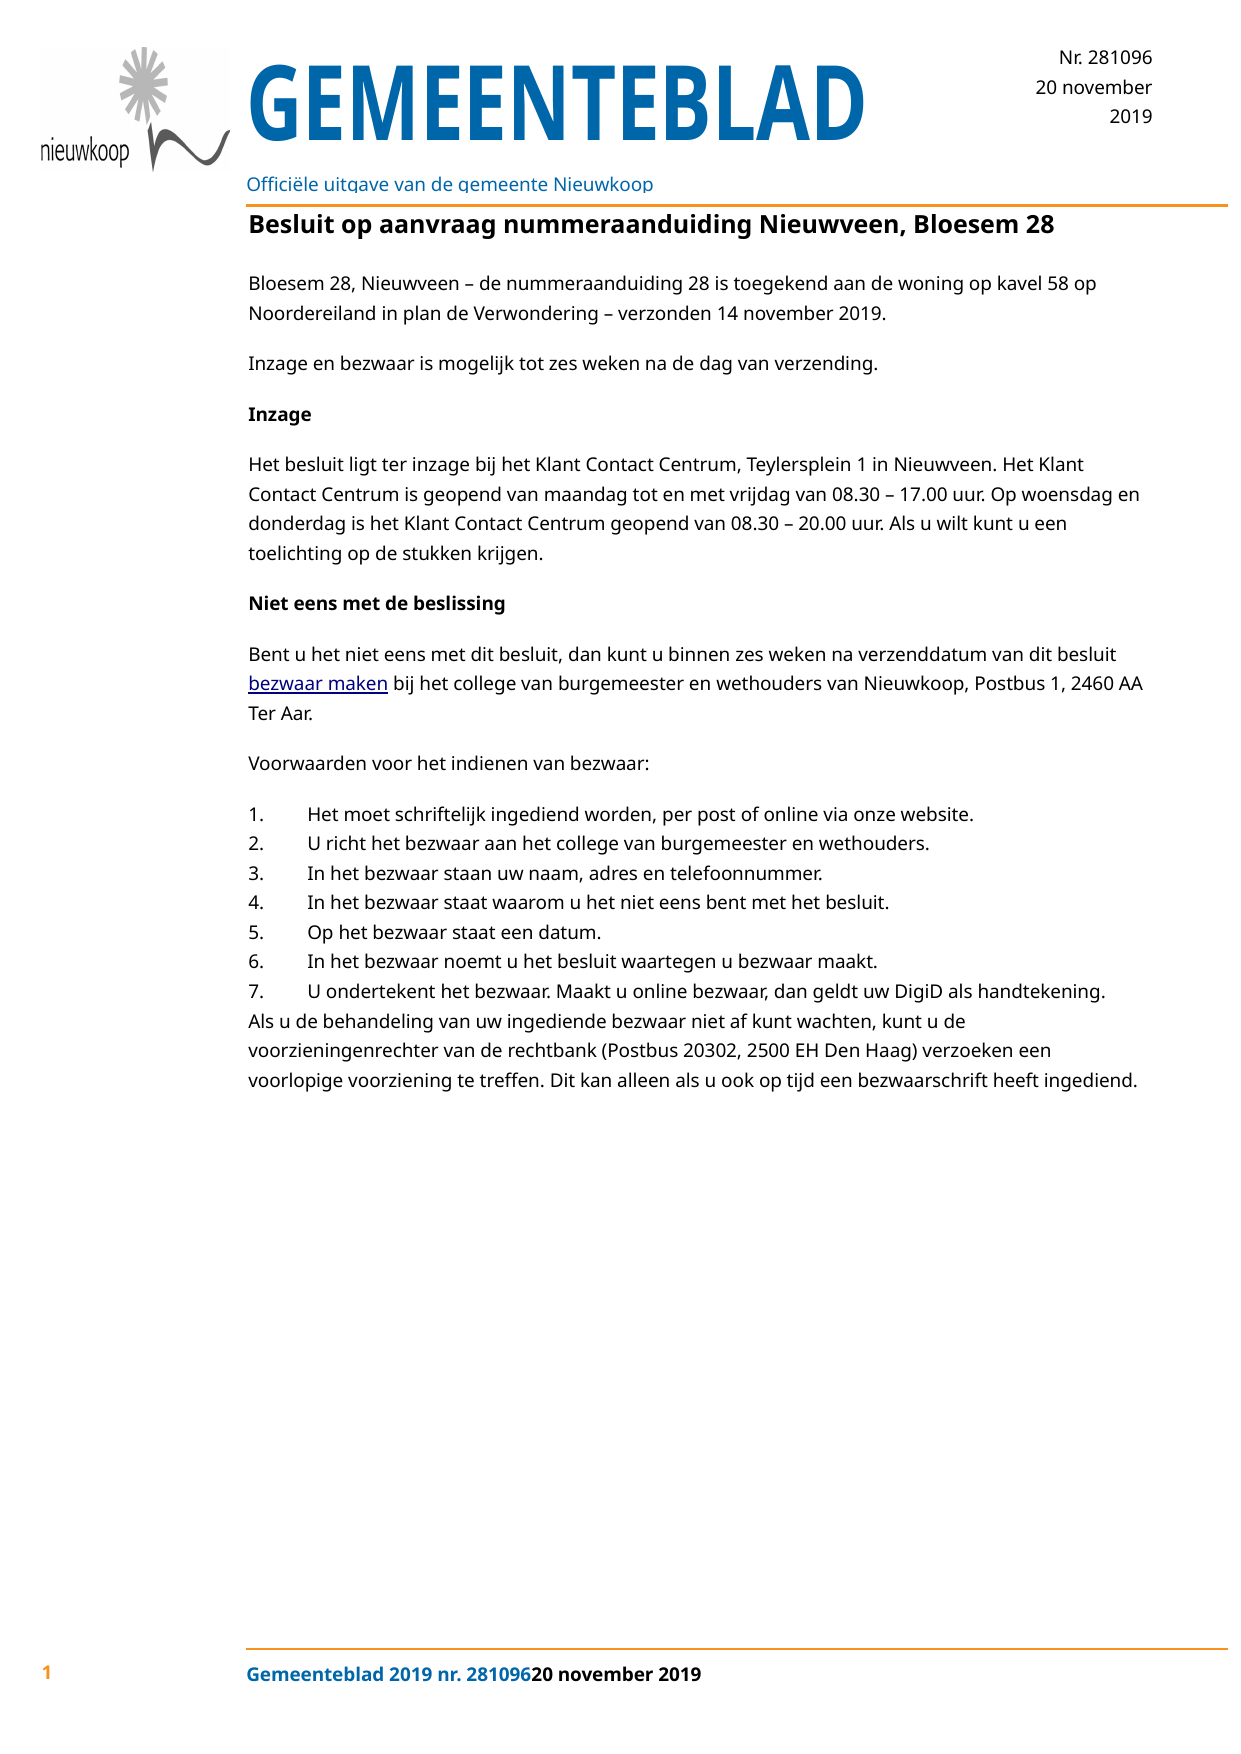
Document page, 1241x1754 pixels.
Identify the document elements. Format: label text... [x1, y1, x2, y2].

list Op het bezwaar staat een datum. [248, 919, 1152, 945]
text Besluit op aanvraag nummeraanduiding Nieuwveen, Bloesem 28 [248, 207, 1152, 241]
picture [41, 47, 231, 172]
text Bent u het niet eens met dit besluit, dan kunt u binnen zes weken na verzenddatum van dit besluit bezwaar maken bij het college van burgemeester en wethouders van Nieuwkoop, Postbus 1, 2460 AA Ter Aar. [248, 641, 1152, 726]
text Inzage [248, 401, 1152, 426]
list In het bezwaar staan uw naam, adres en telefoonnummer. [248, 860, 1152, 886]
text Het besluit ligt ter inzage bij het Klant Contact Centrum, Teylersplein 1 in Nieuwveen. Het Klant Contact Centrum is geopend van maandag tot en met vrijdag van 08.30 – 17.00 uur. Op woensdag en donderdag is het Klant Contact Centrum geopend van 08.30 – 20.00 uur. Als u wilt kunt u een toelichting op de stukken krijgen. [248, 451, 1152, 566]
list In het bezwaar staat waarom u het niet eens bent met het besluit. [248, 889, 1152, 915]
list U richt het bezwaar aan het college van burgemeester en wethouders. [248, 830, 1152, 856]
text Voorwaarden voor het indienen van bezwaar: [248, 750, 1152, 776]
text Bloesem 28, Nieuwveen – de nummeraanduiding 28 is toegekend aan de woning op kavel 58 op Noordereiland in plan de Verwondering – verzonden 14 november 2019. [248, 270, 1152, 326]
list U ondertekent het bezwaar. Maakt u online bezwaar, dan geldt uw DigiD als handtekening. [248, 978, 1152, 1004]
list Het moet schriftelijk ingediend worden, per post of online via onze website. [248, 801, 1152, 826]
text Als u de behandeling van uw ingediende bezwaar niet af kunt wachten, kunt u de voorzieningenrechter van de rechtbank (Postbus 20302, 2500 EH Den Haag) verzoeken een voorlopige voorziening te treffen. Dit kan alleen als u ook op tijd een bezwaarschrift heeft ingediend. [248, 1008, 1152, 1093]
text Inzage en bezwaar is mogelijk tot zes weken na de dag van verzending. [248, 350, 1152, 376]
text Niet eens met de beslissing [248, 590, 1152, 616]
list In het bezwaar noemt u het besluit waartegen u bezwaar maakt. [248, 949, 1152, 974]
